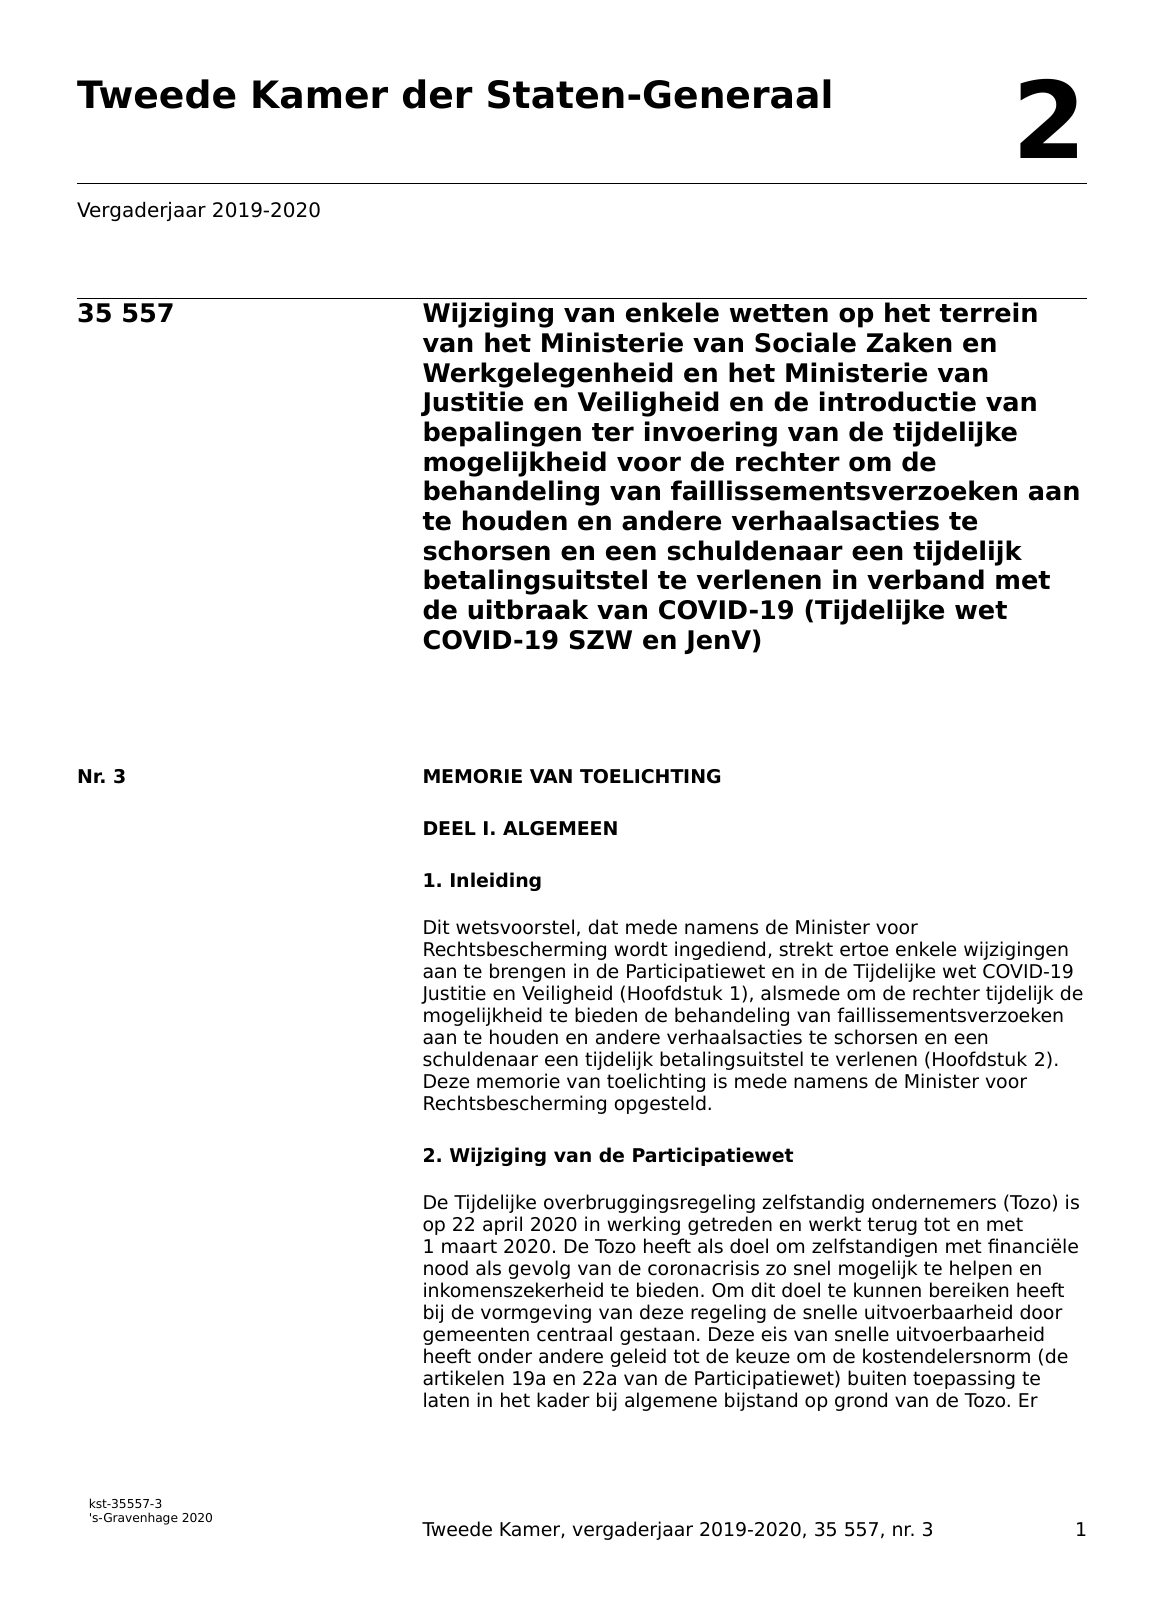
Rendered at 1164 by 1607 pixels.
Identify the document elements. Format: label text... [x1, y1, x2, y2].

text kst-35557-3 [88, 1497, 323, 1511]
text De Tijdelijke overbruggingsregeling zelfstandig ondernemers (Tozo) is op 22 april 2020 in werking getreden en werkt terug tot en met 1 maart 2020. De Tozo heeft als doel om zelfstandigen met financiële nood als gevolg van de coronacrisis zo snel mogelijk te helpen en inkomenszekerheid te bieden. Om dit doel te kunnen bereiken heeft bij de vormgeving van deze regeling de snelle uitvoerbaarheid door gemeenten centraal gestaan. Deze eis van snelle uitvoerbaarheid heeft onder andere geleid tot de keuze om de kostendelersnorm (de artikelen 19a en 22a van de Participatiewet) buiten toepassing te laten in het kader bij algemene bijstand op grond van de Tozo. Er [422, 1192, 1087, 1412]
text Dit wetsvoorstel, dat mede namens de Minister voor Rechtsbescherming wordt ingediend, strekt ertoe enkele wijzigingen aan te brengen in de Participatiewet en in de Tijdelijke wet COVID-19 Justitie en Veiligheid (Hoofdstuk 1), alsmede om de rechter tijdelijk de mogelijkheid te bieden de behandeling van faillissementsverzoeken aan te houden en andere verhaalsacties te schorsen en een schuldenaar een tijdelijk betalingsuitstel te verlenen (Hoofdstuk 2). Deze memorie van toelichting is mede namens de Minister voor Rechtsbescherming opgesteld. [422, 917, 1087, 1115]
subtitle 2. Wijziging van de Participatiewet [422, 1145, 1087, 1167]
table_header Tweede Kamer der Staten-Generaal [77, 59, 886, 183]
subtitle DEEL I. ALGEMEEN [422, 818, 1087, 840]
table_cell Vergaderjaar 2019-2020 [77, 184, 1087, 298]
subtitle 35 557 Wijziging van enkele wetten op het terrein van het Ministerie van Sociale Zaken en Werkgelegenheid en het Ministerie van Justitie en Veiligheid en de introductie van bepalingen ter invoering van de tijdelijke mogelijkheid voor de rechter om de behandeling van faillissementsverzoeken aan te houden en andere verhaalsacties te schorsen en een schuldenaar een tijdelijk betalingsuitstel te verlenen in verband met de uitbraak van COVID-19 (Tijdelijke wet COVID-19 SZW en JenV) [77, 299, 1087, 655]
table_header 2 [886, 59, 1087, 183]
subtitle 1. Inleiding [422, 870, 1087, 892]
text 's-Gravenhage 2020 [88, 1511, 323, 1525]
subtitle Nr. 3 MEMORIE VAN TOELICHTING [77, 766, 1087, 788]
